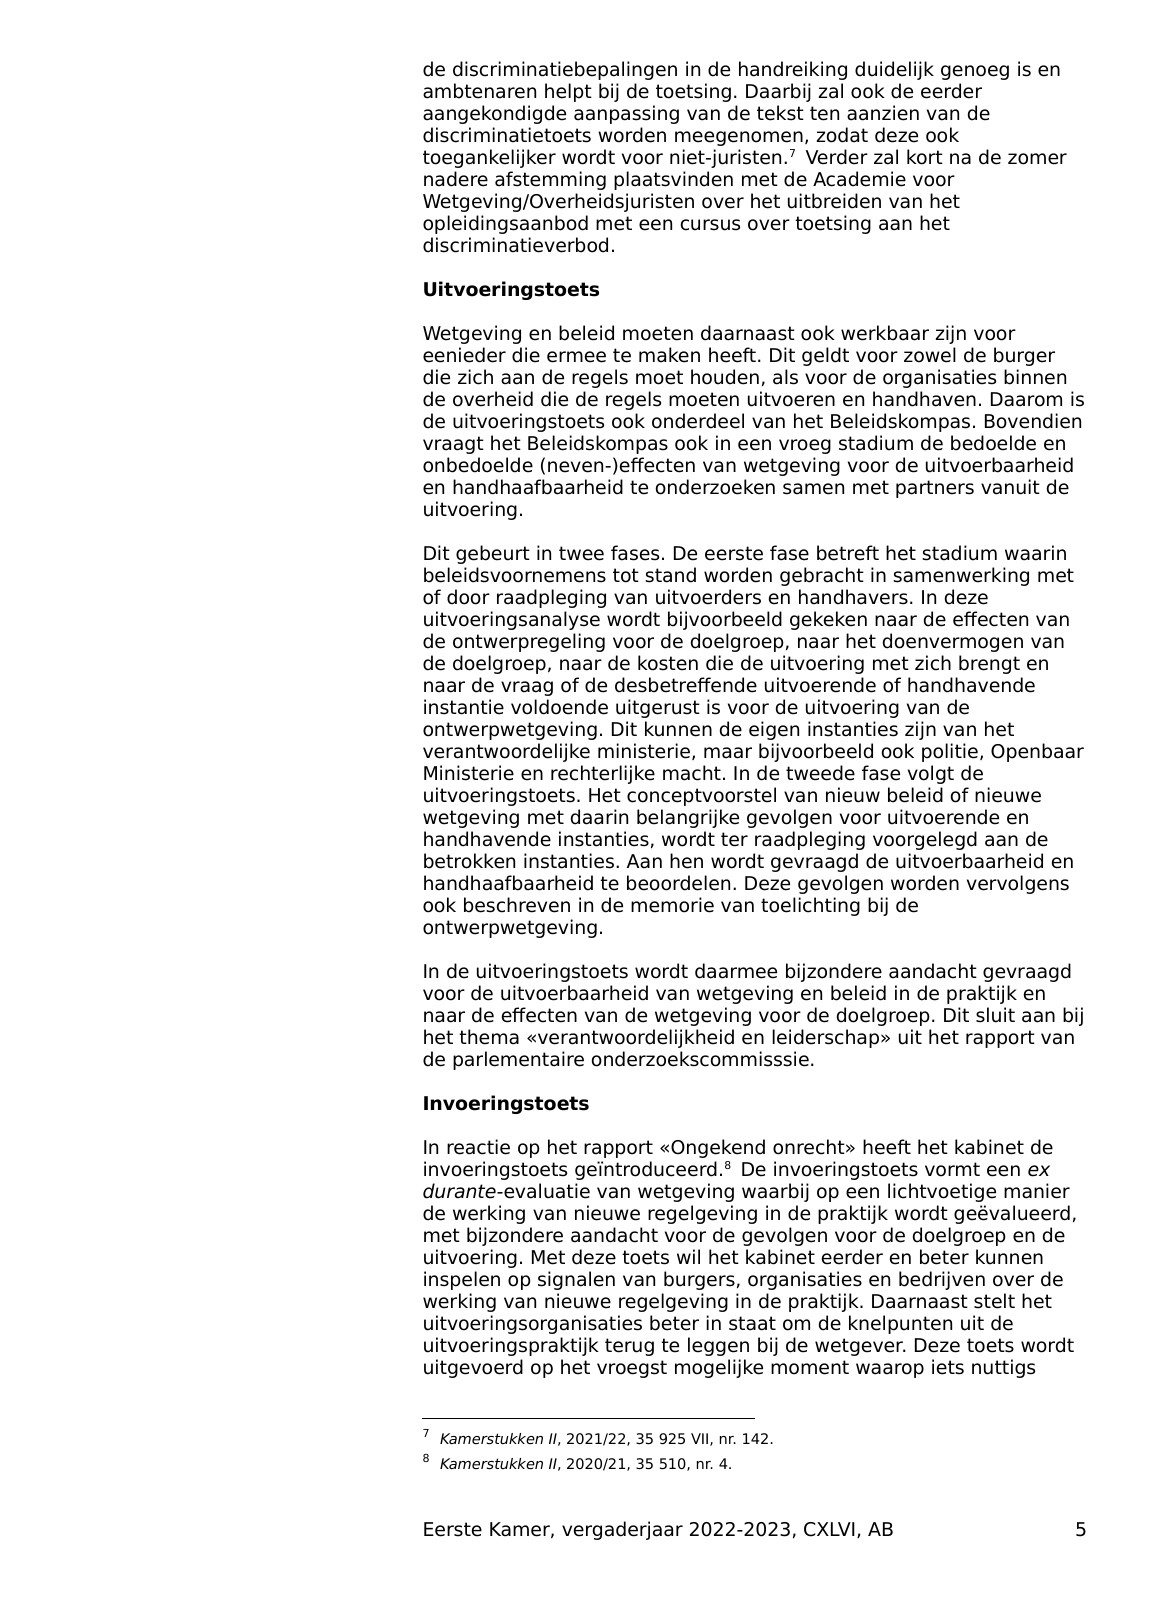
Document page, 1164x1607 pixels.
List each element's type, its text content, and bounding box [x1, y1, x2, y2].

text Kamerstukken II, 2021/22, 35 925 VII, nr. 142. [422, 1427, 1087, 1449]
text Kamerstukken II, 2020/21, 35 510, nr. 4. [422, 1452, 1087, 1474]
text In de uitvoeringstoets wordt daarmee bijzondere aandacht gevraagd voor de uitvoerbaarheid van wetgeving en beleid in de praktijk en naar de effecten van de wetgeving voor de doelgroep. Dit sluit aan bij het thema «verantwoordelijkheid en leiderschap» uit het rapport van de parlementaire onderzoekscommisssie. [422, 961, 1087, 1071]
text de discriminatiebepalingen in de handreiking duidelijk genoeg is en ambtenaren helpt bij de toetsing. Daarbij zal ook de eerder aangekondigde aanpassing van de tekst ten aanzien van de discriminatietoets worden meegenomen, zodat deze ook toegankelijker wordt voor niet-juristen. Verder zal kort na de zomer nadere afstemming plaatsvinden met de Academie voor Wetgeving/Overheidsjuristen over het uitbreiden van het opleidingsaanbod met een cursus over toetsing aan het discriminatieverbod. [422, 59, 1087, 257]
text In reactie op het rapport «Ongekend onrecht» heeft het kabinet de invoeringstoets geïntroduceerd. De invoeringstoets vormt een ex durante-evaluatie van wetgeving waarbij op een lichtvoetige manier de werking van nieuwe regelgeving in de praktijk wordt geëvalueerd, met bijzondere aandacht voor de gevolgen voor de doelgroep en de uitvoering. Met deze toets wil het kabinet eerder en beter kunnen inspelen op signalen van burgers, organisaties en bedrijven over de werking van nieuwe regelgeving in de praktijk. Daarnaast stelt het uitvoeringsorganisaties beter in staat om de knelpunten uit de uitvoeringspraktijk terug te leggen bij de wetgever. Deze toets wordt uitgevoerd op het vroegst mogelijke moment waarop iets nuttigs [422, 1137, 1087, 1379]
subtitle Uitvoeringstoets [422, 279, 1087, 301]
text Wetgeving en beleid moeten daarnaast ook werkbaar zijn voor eenieder die ermee te maken heeft. Dit geldt voor zowel de burger die zich aan de regels moet houden, als voor de organisaties binnen de overheid die de regels moeten uitvoeren en handhaven. Daarom is de uitvoeringstoets ook onderdeel van het Beleidskompas. Bovendien vraagt het Beleidskompas ook in een vroeg stadium de bedoelde en onbedoelde (neven-)effecten van wetgeving voor de uitvoerbaarheid en handhaafbaarheid te onderzoeken samen met partners vanuit de uitvoering. [422, 323, 1087, 521]
text Dit gebeurt in twee fases. De eerste fase betreft het stadium waarin beleidsvoornemens tot stand worden gebracht in samenwerking met of door raadpleging van uitvoerders en handhavers. In deze uitvoeringsanalyse wordt bijvoorbeeld gekeken naar de effecten van de ontwerpregeling voor de doelgroep, naar het doenvermogen van de doelgroep, naar de kosten die de uitvoering met zich brengt en naar de vraag of de desbetreffende uitvoerende of handhavende instantie voldoende uitgerust is voor de uitvoering van de ontwerpwetgeving. Dit kunnen de eigen instanties zijn van het verantwoordelijke ministerie, maar bijvoorbeeld ook politie, Openbaar Ministerie en rechterlijke macht. In de tweede fase volgt de uitvoeringstoets. Het conceptvoorstel van nieuw beleid of nieuwe wetgeving met daarin belangrijke gevolgen voor uitvoerende en handhavende instanties, wordt ter raadpleging voorgelegd aan de betrokken instanties. Aan hen wordt gevraagd de uitvoerbaarheid en handhaafbaarheid te beoordelen. Deze gevolgen worden vervolgens ook beschreven in de memorie van toelichting bij de ontwerpwetgeving. [422, 543, 1087, 939]
subtitle Invoeringstoets [422, 1093, 1087, 1115]
